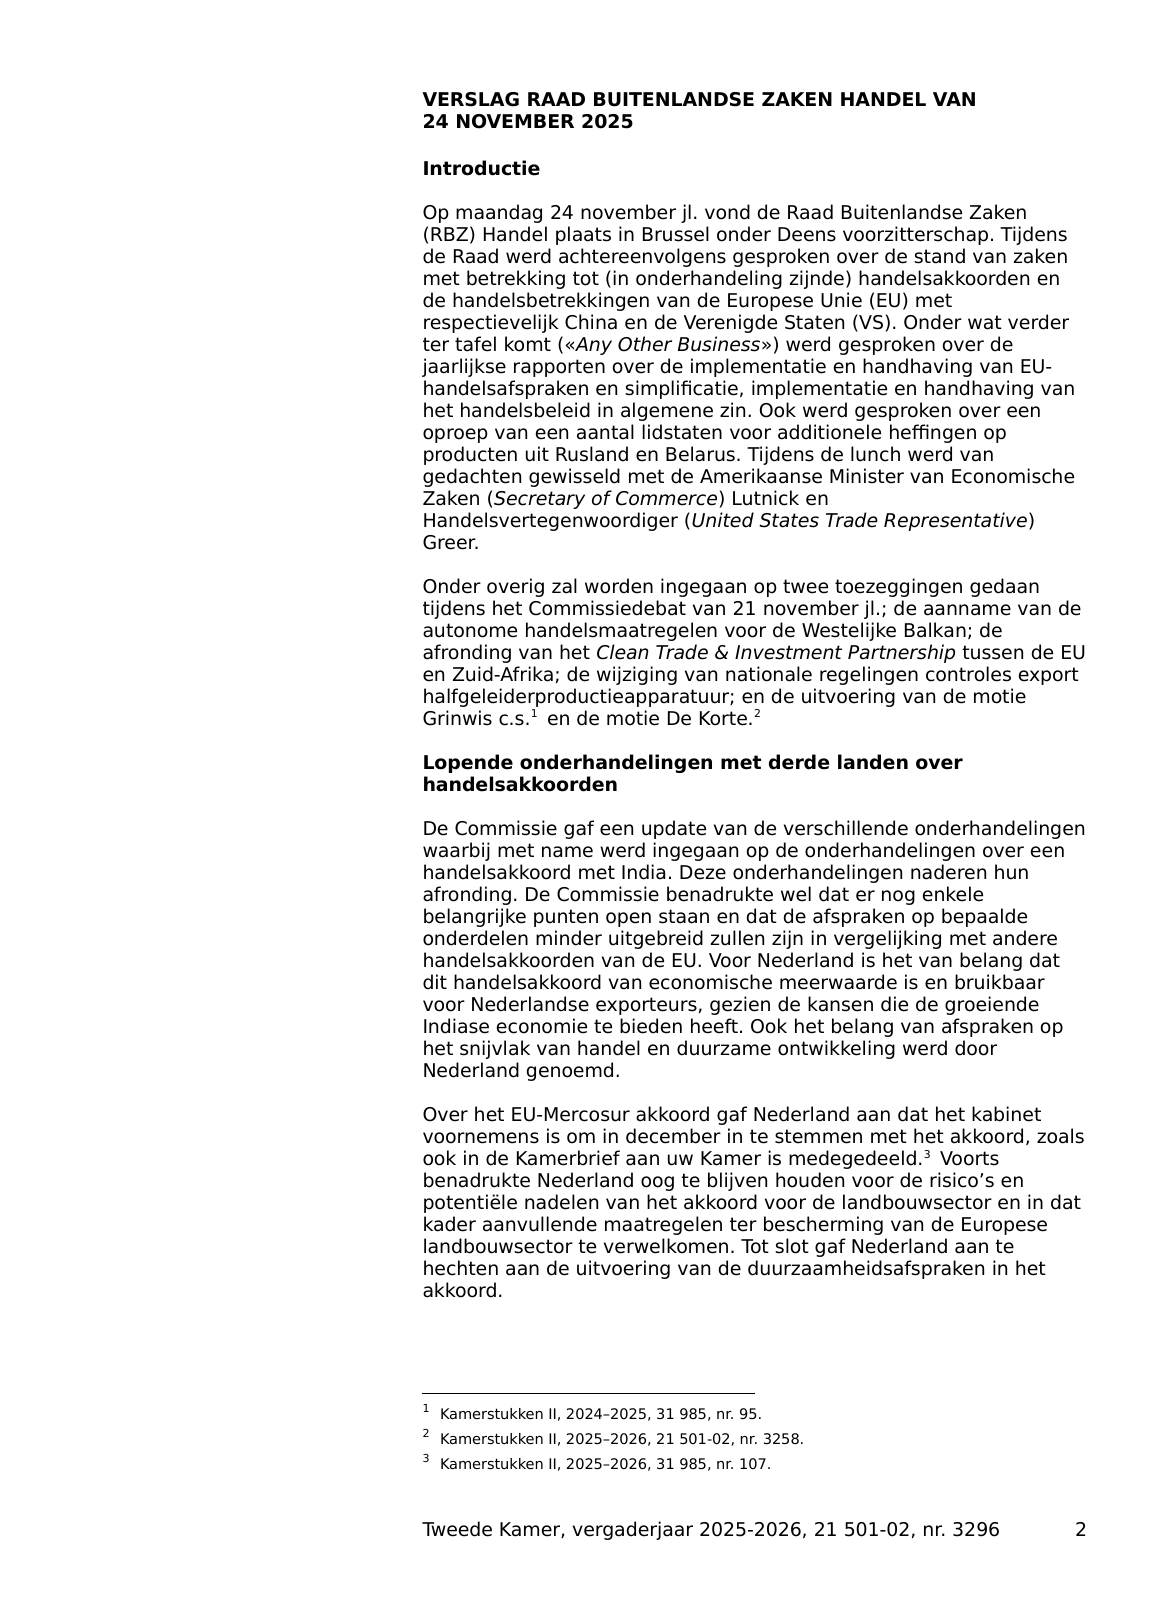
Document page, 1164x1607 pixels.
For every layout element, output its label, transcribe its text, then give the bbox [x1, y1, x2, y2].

text Kamerstukken II, 2025–2026, 31 985, nr. 107. [422, 1452, 1087, 1474]
text Over het EU-Mercosur akkoord gaf Nederland aan dat het kabinet voornemens is om in december in te stemmen met het akkoord, zoals ook in de Kamerbrief aan uw Kamer is medegedeeld. Voorts benadrukte Nederland oog te blijven houden voor de risico’s en potentiële nadelen van het akkoord voor de landbouwsector en in dat kader aanvullende maatregelen ter bescherming van de Europese landbouwsector te verwelkomen. Tot slot gaf Nederland aan te hechten aan de uitvoering van de duurzaamheidsafspraken in het akkoord. [422, 1104, 1087, 1302]
text Op maandag 24 november jl. vond de Raad Buitenlandse Zaken (RBZ) Handel plaats in Brussel onder Deens voorzitterschap. Tijdens de Raad werd achtereenvolgens gesproken over de stand van zaken met betrekking tot (in onderhandeling zijnde) handelsakkoorden en de handelsbetrekkingen van de Europese Unie (EU) met respectievelijk China en de Verenigde Staten (VS). Onder wat verder ter tafel komt («Any Other Business») werd gesproken over de jaarlijkse rapporten over de implementatie en handhaving van EU-handelsafspraken en simplificatie, implementatie en handhaving van het handelsbeleid in algemene zin. Ook werd gesproken over een oproep van een aantal lidstaten voor additionele heffingen op producten uit Rusland en Belarus. Tijdens de lunch werd van gedachten gewisseld met de Amerikaanse Minister van Economische Zaken (Secretary of Commerce) Lutnick en Handelsvertegenwoordiger (United States Trade Representative) Greer. [422, 202, 1087, 554]
subtitle Lopende onderhandelingen met derde landen over handelsakkoorden [422, 752, 1087, 796]
subtitle VERSLAG RAAD BUITENLANDSE ZAKEN HANDEL VAN 24 NOVEMBER 2025 [422, 89, 1087, 133]
text De Commissie gaf een update van de verschillende onderhandelingen waarbij met name werd ingegaan op de onderhandelingen over een handelsakkoord met India. Deze onderhandelingen naderen hun afronding. De Commissie benadrukte wel dat er nog enkele belangrijke punten open staan en dat de afspraken op bepaalde onderdelen minder uitgebreid zullen zijn in vergelijking met andere handelsakkoorden van de EU. Voor Nederland is het van belang dat dit handelsakkoord van economische meerwaarde is en bruikbaar voor Nederlandse exporteurs, gezien de kansen die de groeiende Indiase economie te bieden heeft. Ook het belang van afspraken op het snijvlak van handel en duurzame ontwikkeling werd door Nederland genoemd. [422, 818, 1087, 1082]
text Kamerstukken II, 2024–2025, 31 985, nr. 95. [422, 1402, 1087, 1424]
text Onder overig zal worden ingegaan op twee toezeggingen gedaan tijdens het Commissiedebat van 21 november jl.; de aanname van de autonome handelsmaatregelen voor de Westelijke Balkan; de afronding van het Clean Trade & Investment Partnership tussen de EU en Zuid-Afrika; de wijziging van nationale regelingen controles export halfgeleiderproductieapparatuur; en de uitvoering van de motie Grinwis c.s. en de motie De Korte. [422, 576, 1087, 730]
subtitle Introductie [422, 158, 1087, 180]
text Kamerstukken II, 2025–2026, 21 501-02, nr. 3258. [422, 1427, 1087, 1449]
